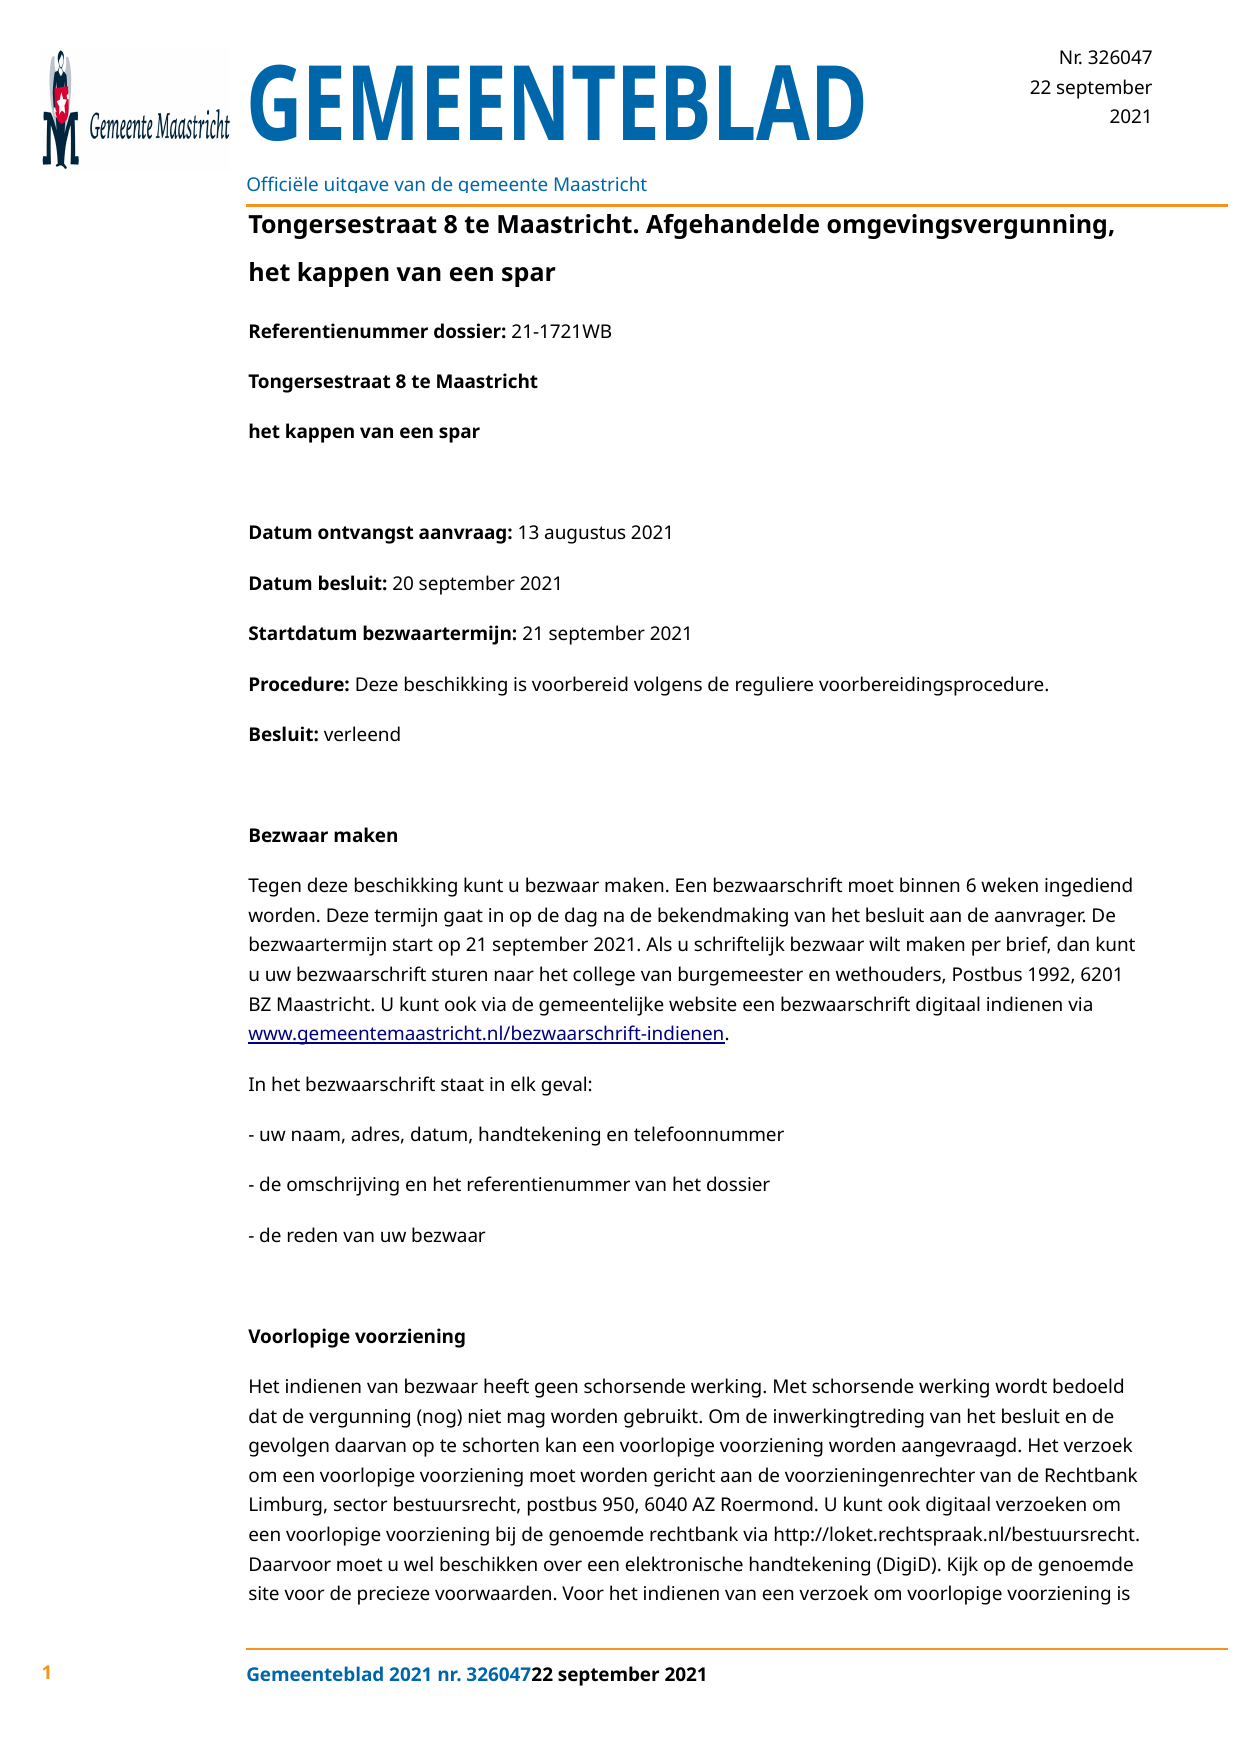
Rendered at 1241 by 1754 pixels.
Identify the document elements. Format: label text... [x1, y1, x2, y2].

text Datum ontvangst aanvraag: 13 augustus 2021 [248, 519, 1152, 545]
text Tongersestraat 8 te Maastricht. Afgehandelde omgevingsvergunning, het kappen van een spar [248, 207, 1152, 288]
text het kappen van een spar [248, 419, 1152, 444]
text Startdatum bezwaartermijn: 21 september 2021 [248, 620, 1152, 646]
text Datum besluit: 20 september 2021 [248, 570, 1152, 596]
text In het bezwaarschrift staat in elk geval: [248, 1071, 1152, 1097]
text Besluit: verleend [248, 721, 1152, 747]
text Voorlopige voorziening [248, 1323, 1152, 1349]
text Tegen deze beschikking kunt u bezwaar maken. Een bezwaarschrift moet binnen 6 weken ingediend worden. Deze termijn gaat in op de dag na de bekendmaking van het besluit aan de aanvrager. De bezwaartermijn start op 21 september 2021. Als u schriftelijk bezwaar wilt maken per brief, dan kunt u uw bezwaarschrift sturen naar het college van burgemeester en wethouders, Postbus 1992, 6201 BZ Maastricht. U kunt ook via de gemeentelijke website een bezwaarschrift digitaal indienen via www.gemeentemaastricht.nl/bezwaarschrift-indienen. [248, 872, 1152, 1046]
text - de omschrijving en het referentienummer van het dossier [248, 1172, 1152, 1197]
text - de reden van uw bezwaar [248, 1222, 1152, 1248]
text Tongersestraat 8 te Maastricht [248, 368, 1152, 394]
text Het indienen van bezwaar heeft geen schorsende werking. Met schorsende werking wordt bedoeld dat de vergunning (nog) niet mag worden gebruikt. Om de inwerkingtreding van het besluit en de gevolgen daarvan op te schorten kan een voorlopige voorziening worden aangevraagd. Het verzoek om een voorlopige voorziening moet worden gericht aan de voorzieningenrechter van de Rechtbank Limburg, sector bestuursrecht, postbus 950, 6040 AZ Roermond. U kunt ook digitaal verzoeken om een voorlopige voorziening bij de genoemde rechtbank via http://loket.rechtspraak.nl/bestuursrecht. Daarvoor moet u wel beschikken over een elektronische handtekening (DigiD). Kijk op de genoemde site voor de precieze voorwaarden. Voor het indienen van een verzoek om voorlopige voorziening is [248, 1373, 1152, 1606]
picture [41, 47, 231, 172]
text Procedure: Deze beschikking is voorbereid volgens de reguliere voorbereidingsprocedure. [248, 671, 1152, 697]
text Referentienummer dossier: 21-1721WB [248, 318, 1152, 344]
text - uw naam, adres, datum, handtekening en telefoonnummer [248, 1121, 1152, 1147]
text Bezwaar maken [248, 822, 1152, 848]
